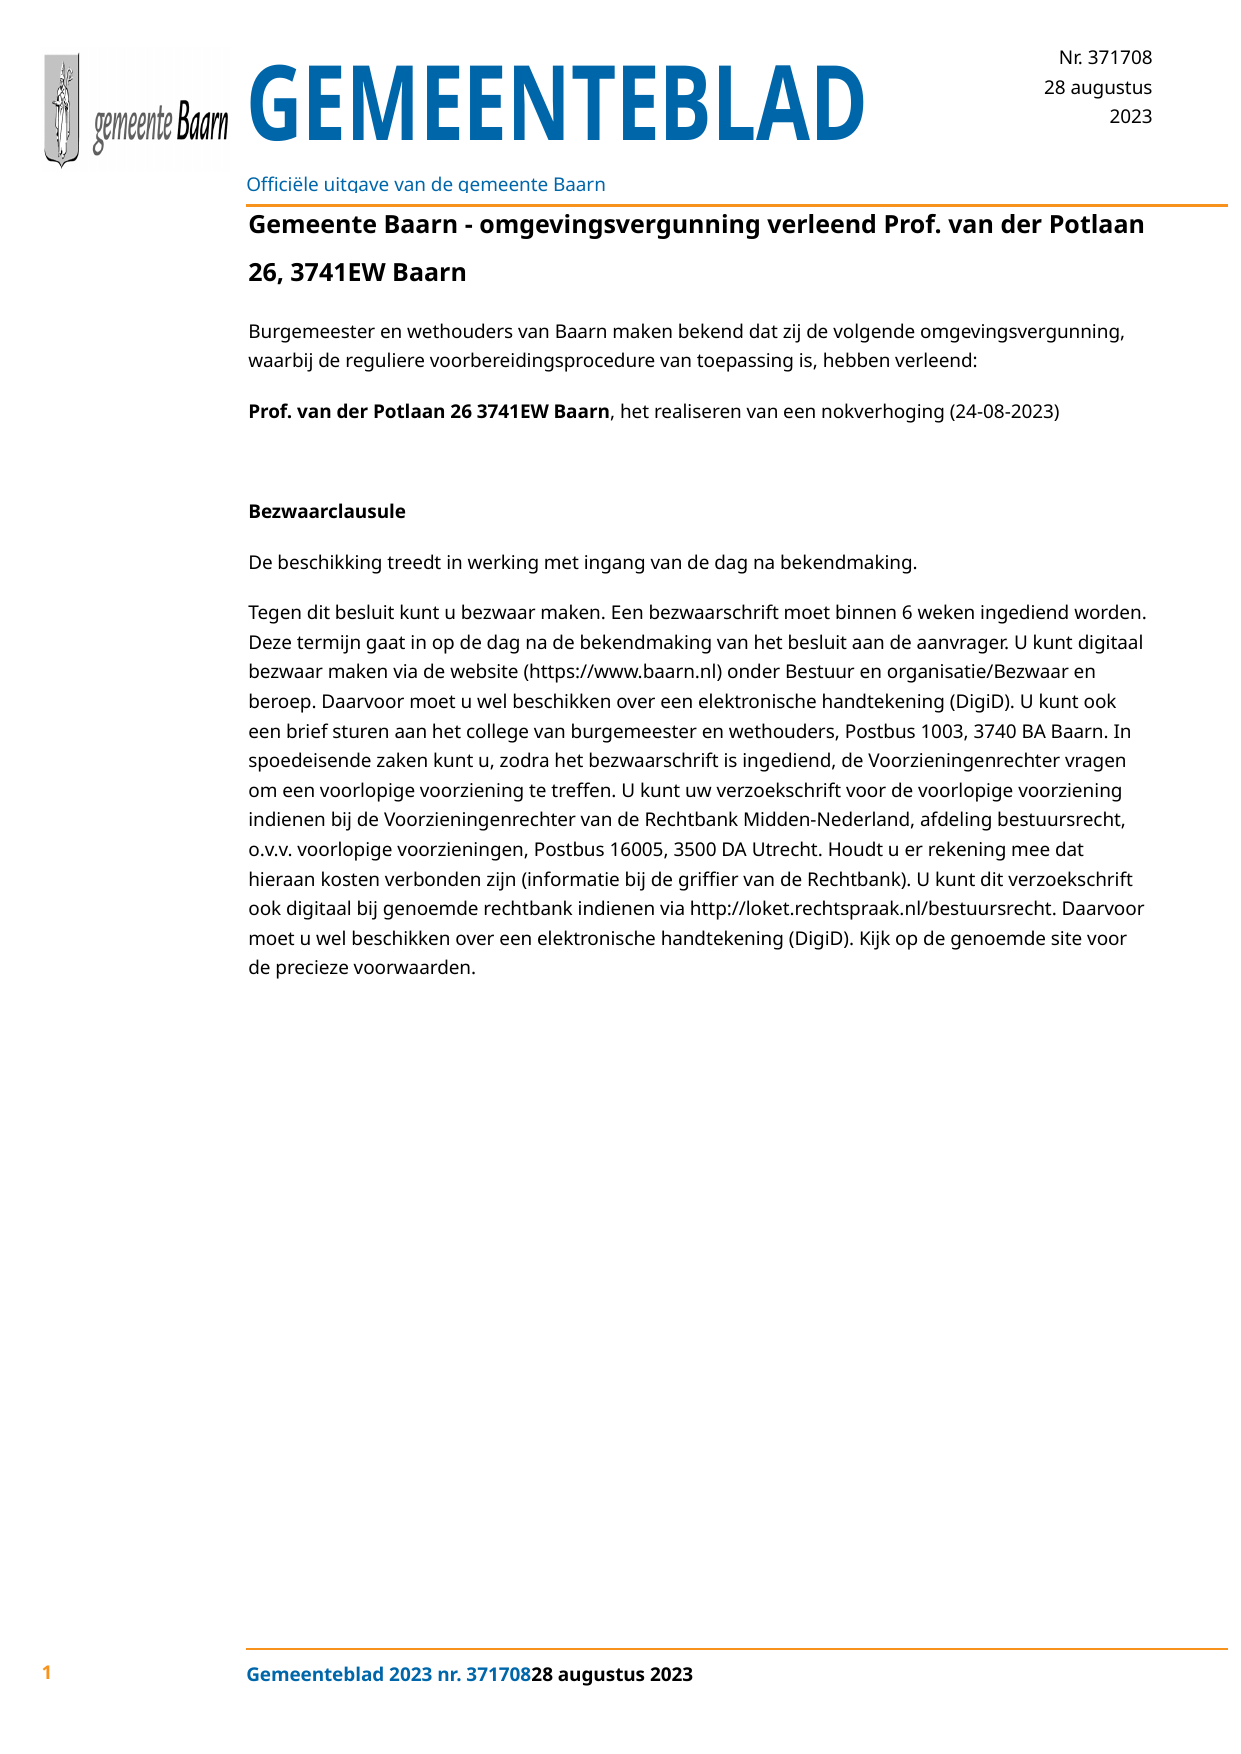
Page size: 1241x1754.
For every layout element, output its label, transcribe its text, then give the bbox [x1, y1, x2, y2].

text Bezwaarclausule [248, 499, 1152, 524]
text Burgemeester en wethouders van Baarn maken bekend dat zij de volgende omgevingsvergunning, waarbij de reguliere voorbereidingsprocedure van toepassing is, hebben verleend: [248, 318, 1152, 373]
text De beschikking treedt in werking met ingang van de dag na bekendmaking. [248, 549, 1152, 575]
picture [41, 47, 231, 172]
text Prof. van der Potlaan 26 3741EW Baarn, het realiseren van een nokverhoging (24-08-2023) [248, 398, 1152, 424]
text Tegen dit besluit kunt u bezwaar maken. Een bezwaarschrift moet binnen 6 weken ingediend worden. Deze termijn gaat in op de dag na de bekendmaking van het besluit aan de aanvrager. U kunt digitaal bezwaar maken via de website (https://www.baarn.nl) onder Bestuur en organisatie/Bezwaar en beroep. Daarvoor moet u wel beschikken over een elektronische handtekening (DigiD). U kunt ook een brief sturen aan het college van burgemeester en wethouders, Postbus 1003, 3740 BA Baarn. In spoedeisende zaken kunt u, zodra het bezwaarschrift is ingediend, de Voorzieningenrechter vragen om een voorlopige voorziening te treffen. U kunt uw verzoekschrift voor de voorlopige voorziening indienen bij de Voorzieningenrechter van de Rechtbank Midden-Nederland, afdeling bestuursrecht, o.v.v. voorlopige voorzieningen, Postbus 16005, 3500 DA Utrecht. Houdt u er rekening mee dat hieraan kosten verbonden zijn (informatie bij de griffier van de Rechtbank). U kunt dit verzoekschrift ook digitaal bij genoemde rechtbank indienen via http://loket.rechtspraak.nl/bestuursrecht. Daarvoor moet u wel beschikken over een elektronische handtekening (DigiD). Kijk op de genoemde site voor de precieze voorwaarden. [248, 599, 1152, 980]
text Gemeente Baarn - omgevingsvergunning verleend Prof. van der Potlaan 26, 3741EW Baarn [248, 207, 1152, 288]
